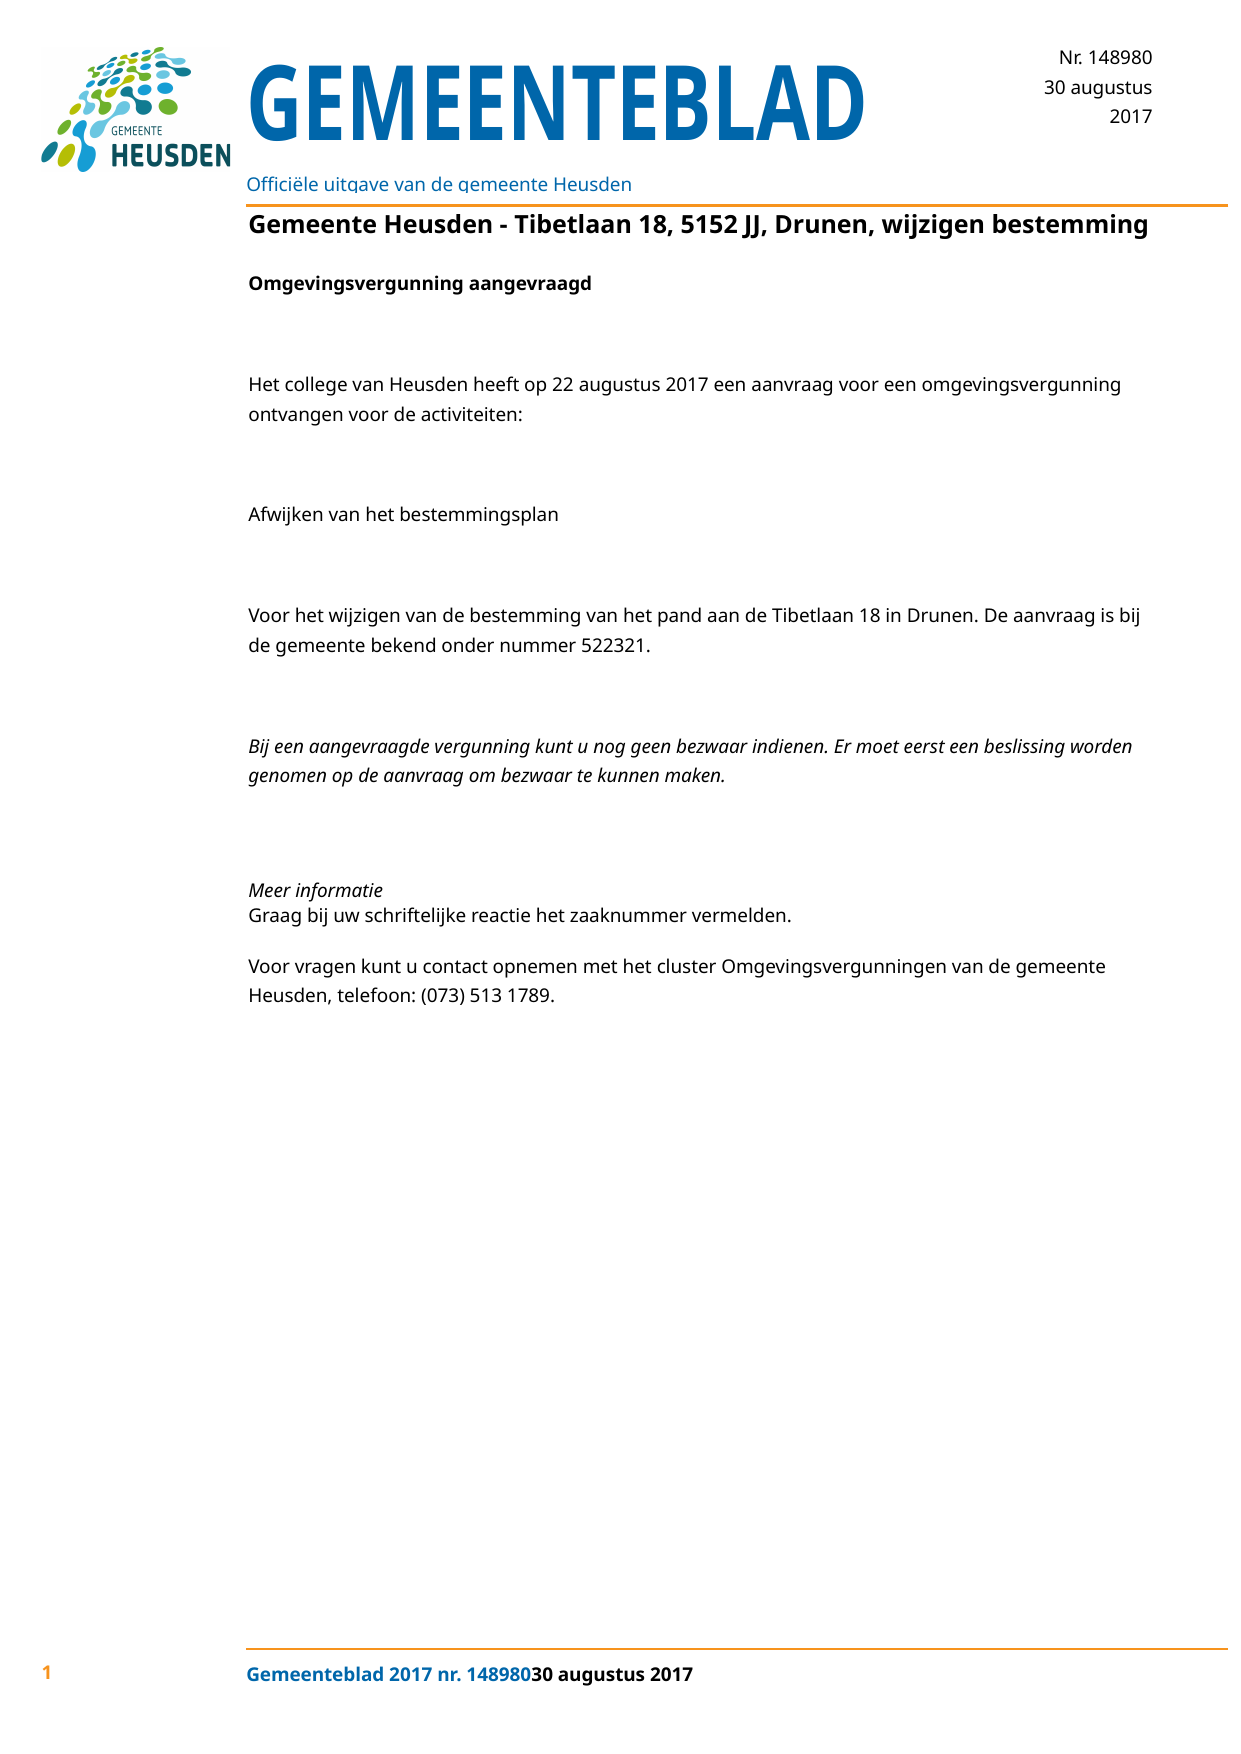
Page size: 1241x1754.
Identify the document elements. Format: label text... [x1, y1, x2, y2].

text Het college van Heusden heeft op 22 augustus 2017 een aanvraag voor een omgevingsvergunning ontvangen voor de activiteiten: [248, 371, 1152, 426]
text Meer informatie [248, 877, 1152, 902]
picture [41, 47, 231, 172]
text Omgevingsvergunning aangevraagd [248, 270, 1152, 296]
text Graag bij uw schriftelijke reactie het zaaknummer vermelden. [248, 902, 1152, 928]
text Voor vragen kunt u contact opnemen met het cluster Omgevingsvergunningen van de gemeente Heusden, telefoon: (073) 513 1789. [248, 953, 1152, 1008]
text Afwijken van het bestemmingsplan [248, 502, 1152, 527]
text Bij een aangevraagde vergunning kunt u nog geen bezwaar indienen. Er moet eerst een beslissing worden genomen op de aanvraag om bezwaar te kunnen maken. [248, 733, 1152, 788]
text Voor het wijzigen van de bestemming van het pand aan de Tibetlaan 18 in Drunen. De aanvraag is bij de gemeente bekend onder nummer 522321. [248, 602, 1152, 658]
text Gemeente Heusden - Tibetlaan 18, 5152 JJ, Drunen, wijzigen bestemming [248, 207, 1152, 241]
